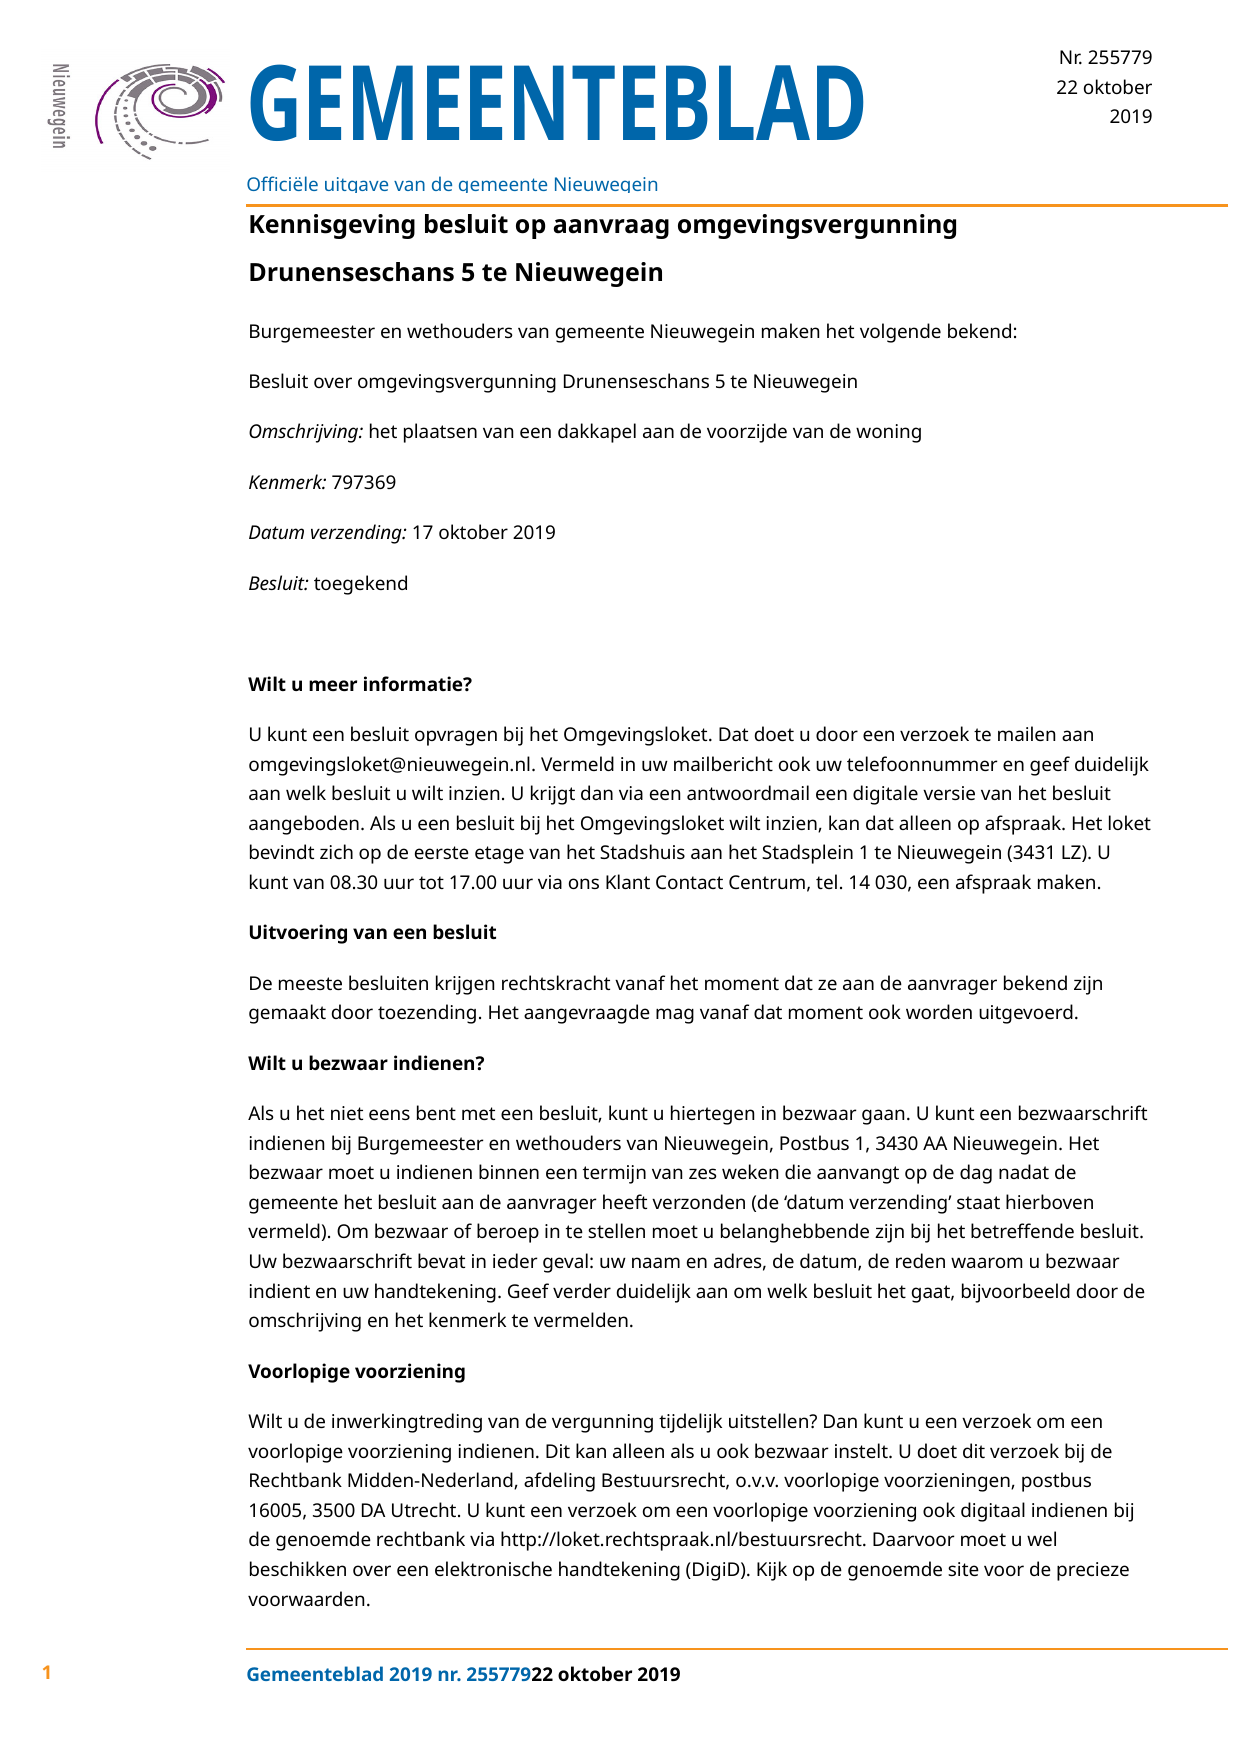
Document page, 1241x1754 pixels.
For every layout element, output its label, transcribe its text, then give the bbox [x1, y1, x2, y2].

text Wilt u de inwerkingtreding van de vergunning tijdelijk uitstellen? Dan kunt u een verzoek om een voorlopige voorziening indienen. Dit kan alleen als u ook bezwaar instelt. U doet dit verzoek bij de Rechtbank Midden-Nederland, afdeling Bestuursrecht, o.v.v. voorlopige voorzieningen, postbus 16005, 3500 DA Utrecht. U kunt een verzoek om een voorlopige voorziening ook digitaal indienen bij de genoemde rechtbank via http://loket.rechtspraak.nl/bestuursrecht. Daarvoor moet u wel beschikken over een elektronische handtekening (DigiD). Kijk op de genoemde site voor de precieze voorwaarden. [248, 1408, 1152, 1612]
text De meeste besluiten krijgen rechtskracht vanaf het moment dat ze aan de aanvrager bekend zijn gemaakt door toezending. Het aangevraagde mag vanaf dat moment ook worden uitgevoerd. [248, 970, 1152, 1025]
text Datum verzending: 17 oktober 2019 [248, 519, 1152, 545]
text Uitvoering van een besluit [248, 919, 1152, 945]
text Omschrijving: het plaatsen van een dakkapel aan de voorzijde van de woning [248, 419, 1152, 444]
picture [41, 47, 231, 172]
text Kenmerk: 797369 [248, 469, 1152, 495]
text Burgemeester en wethouders van gemeente Nieuwegein maken het volgende bekend: [248, 318, 1152, 344]
text Voorlopige voorziening [248, 1358, 1152, 1384]
text Besluit over omgevingsvergunning Drunenseschans 5 te Nieuwegein [248, 368, 1152, 394]
text Besluit: toegekend [248, 570, 1152, 596]
text Wilt u meer informatie? [248, 671, 1152, 697]
text U kunt een besluit opvragen bij het Omgevingsloket. Dat doet u door een verzoek te mailen aan omgevingsloket@nieuwegein.nl. Vermeld in uw mailbericht ook uw telefoonnummer en geef duidelijk aan welk besluit u wilt inzien. U krijgt dan via een antwoordmail een digitale versie van het besluit aangeboden. Als u een besluit bij het Omgevingsloket wilt inzien, kan dat alleen op afspraak. Het loket bevindt zich op de eerste etage van het Stadshuis aan het Stadsplein 1 te Nieuwegein (3431 LZ). U kunt van 08.30 uur tot 17.00 uur via ons Klant Contact Centrum, tel. 14 030, een afspraak maken. [248, 721, 1152, 895]
text Kennisgeving besluit op aanvraag omgevingsvergunning Drunenseschans 5 te Nieuwegein [248, 207, 1152, 288]
text Wilt u bezwaar indienen? [248, 1050, 1152, 1076]
text Als u het niet eens bent met een besluit, kunt u hiertegen in bezwaar gaan. U kunt een bezwaarschrift indienen bij Burgemeester en wethouders van Nieuwegein, Postbus 1, 3430 AA Nieuwegein. Het bezwaar moet u indienen binnen een termijn van zes weken die aanvangt op de dag nadat de gemeente het besluit aan de aanvrager heeft verzonden (de ‘datum verzending’ staat hierboven vermeld). Om bezwaar of beroep in te stellen moet u belanghebbende zijn bij het betreffende besluit. Uw bezwaarschrift bevat in ieder geval: uw naam en adres, de datum, de reden waarom u bezwaar indient en uw handtekening. Geef verder duidelijk aan om welk besluit het gaat, bijvoorbeeld door de omschrijving en het kenmerk te vermelden. [248, 1100, 1152, 1333]
